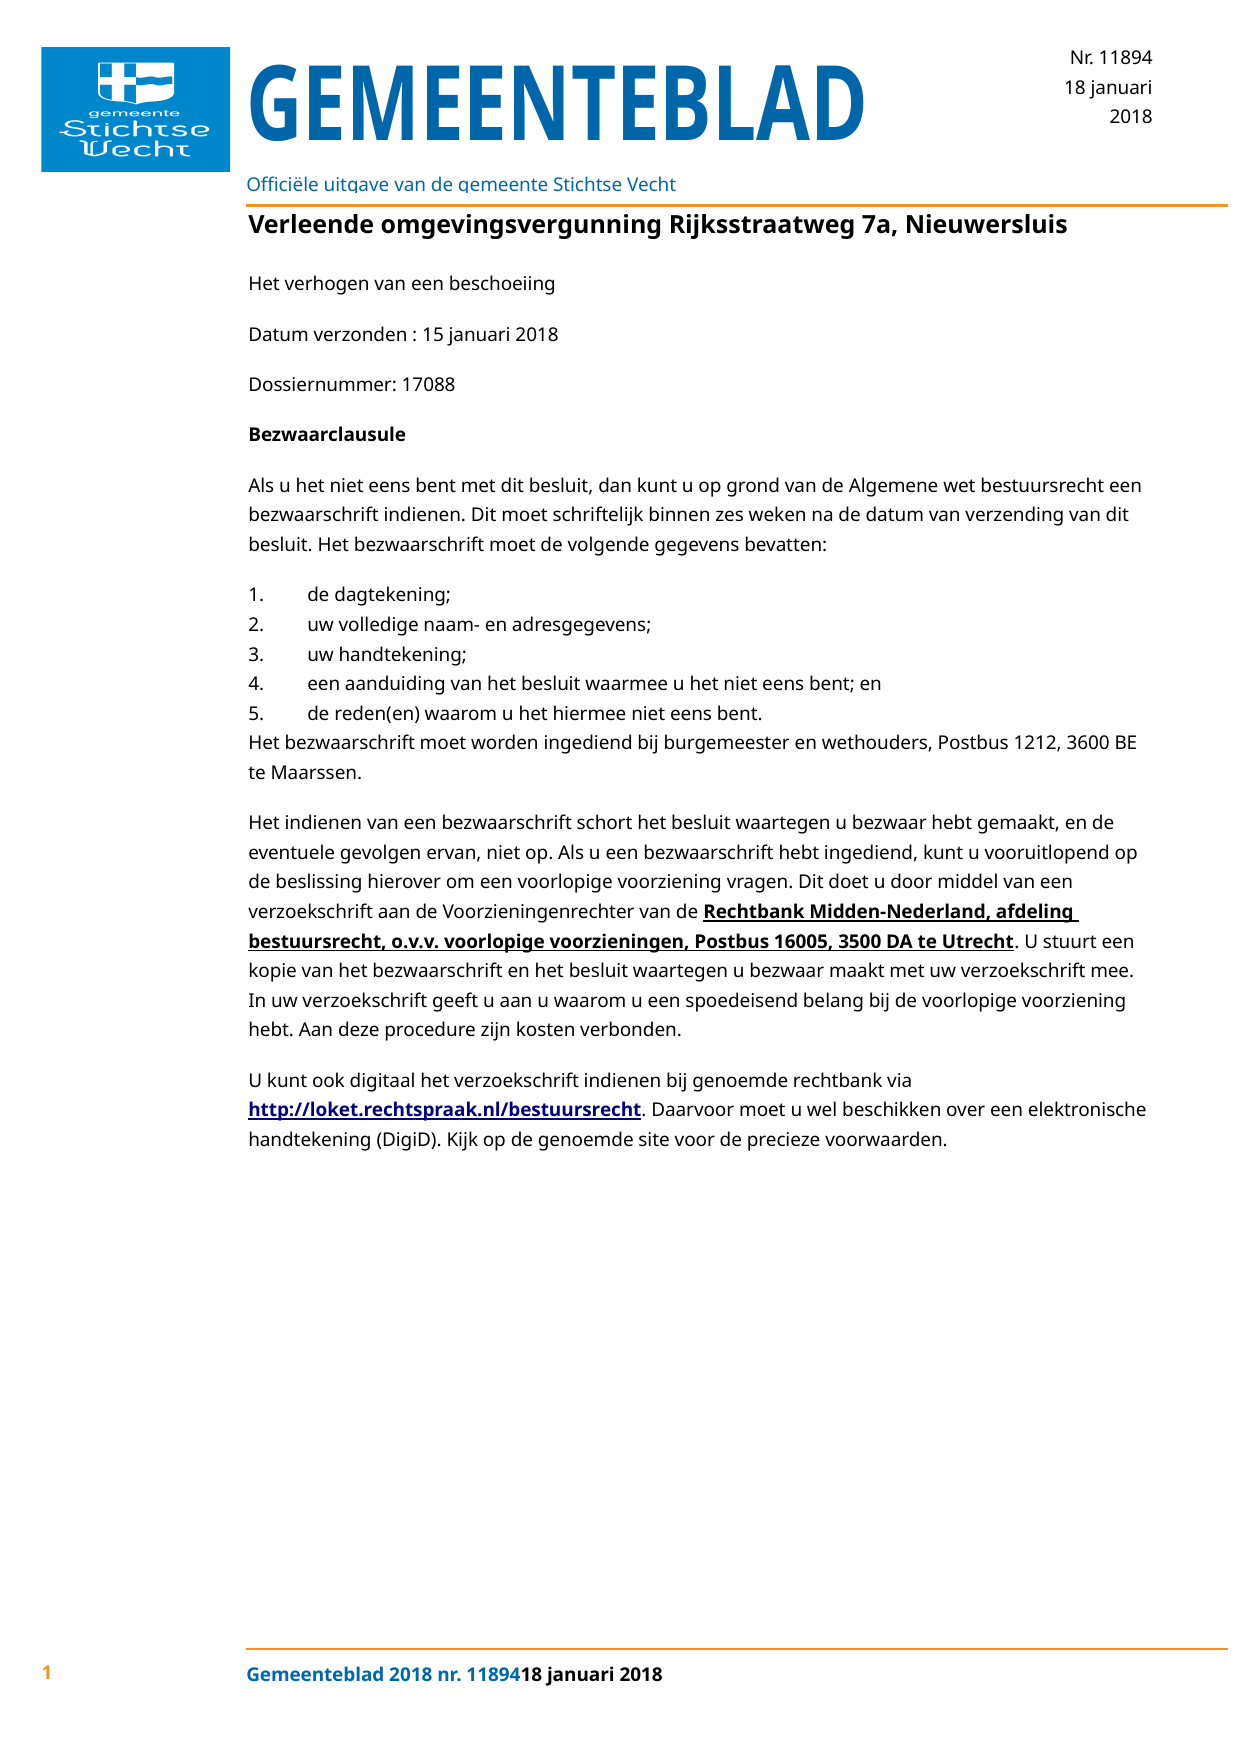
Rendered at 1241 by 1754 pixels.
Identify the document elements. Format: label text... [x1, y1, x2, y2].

text Bezwaarclausule [248, 422, 1152, 447]
text Het bezwaarschrift moet worden ingediend bij burgemeester en wethouders, Postbus 1212, 3600 BE te Maarssen. [248, 729, 1152, 785]
text Het indienen van een bezwaarschrift schort het besluit waartegen u bezwaar hebt gemaakt, en de eventuele gevolgen ervan, niet op. Als u een bezwaarschrift hebt ingediend, kunt u vooruitlopend op de beslissing hierover om een voorlopige voorziening vragen. Dit doet u door middel van een verzoekschrift aan de Voorzieningenrechter van de Rechtbank Midden-Nederland, afdeling bestuursrecht, o.v.v. voorlopige voorzieningen, Postbus 16005, 3500 DA te Utrecht. U stuurt een kopie van het bezwaarschrift en het besluit waartegen u bezwaar maakt met uw verzoekschrift mee. In uw verzoekschrift geeft u aan u waarom u een spoedeisend belang bij de voorlopige voorziening hebt. Aan deze procedure zijn kosten verbonden. [248, 809, 1152, 1042]
list uw volledige naam- en adresgegevens; [248, 611, 1152, 637]
text U kunt ook digitaal het verzoekschrift indienen bij genoemde rechtbank via http://loket.rechtspraak.nl/bestuursrecht. Daarvoor moet u wel beschikken over een elektronische handtekening (DigiD). Kijk op de genoemde site voor de precieze voorwaarden. [248, 1067, 1152, 1152]
picture [137, 63, 174, 103]
list de reden(en) waarom u het hiermee niet eens bent. [248, 700, 1152, 726]
text Het verhogen van een beschoeiing [248, 270, 1152, 296]
list een aanduiding van het besluit waarmee u het niet eens bent; en [248, 670, 1152, 696]
text Verleende omgevingsvergunning Rijksstraatweg 7a, Nieuwersluis [248, 207, 1152, 241]
list uw handtekening; [248, 641, 1152, 666]
text Dossiernummer: 17088 [248, 371, 1152, 397]
text Als u het niet eens bent met dit besluit, dan kunt u op grond van de Algemene wet bestuursrecht een bezwaarschrift indienen. Dit moet schriftelijk binnen zes weken na de datum van verzending van dit besluit. Het bezwaarschrift moet de volgende gegevens bevatten: [248, 472, 1152, 557]
picture [99, 63, 135, 101]
list de dagtekening; [248, 582, 1152, 607]
text Datum verzonden : 15 januari 2018 [248, 321, 1152, 346]
